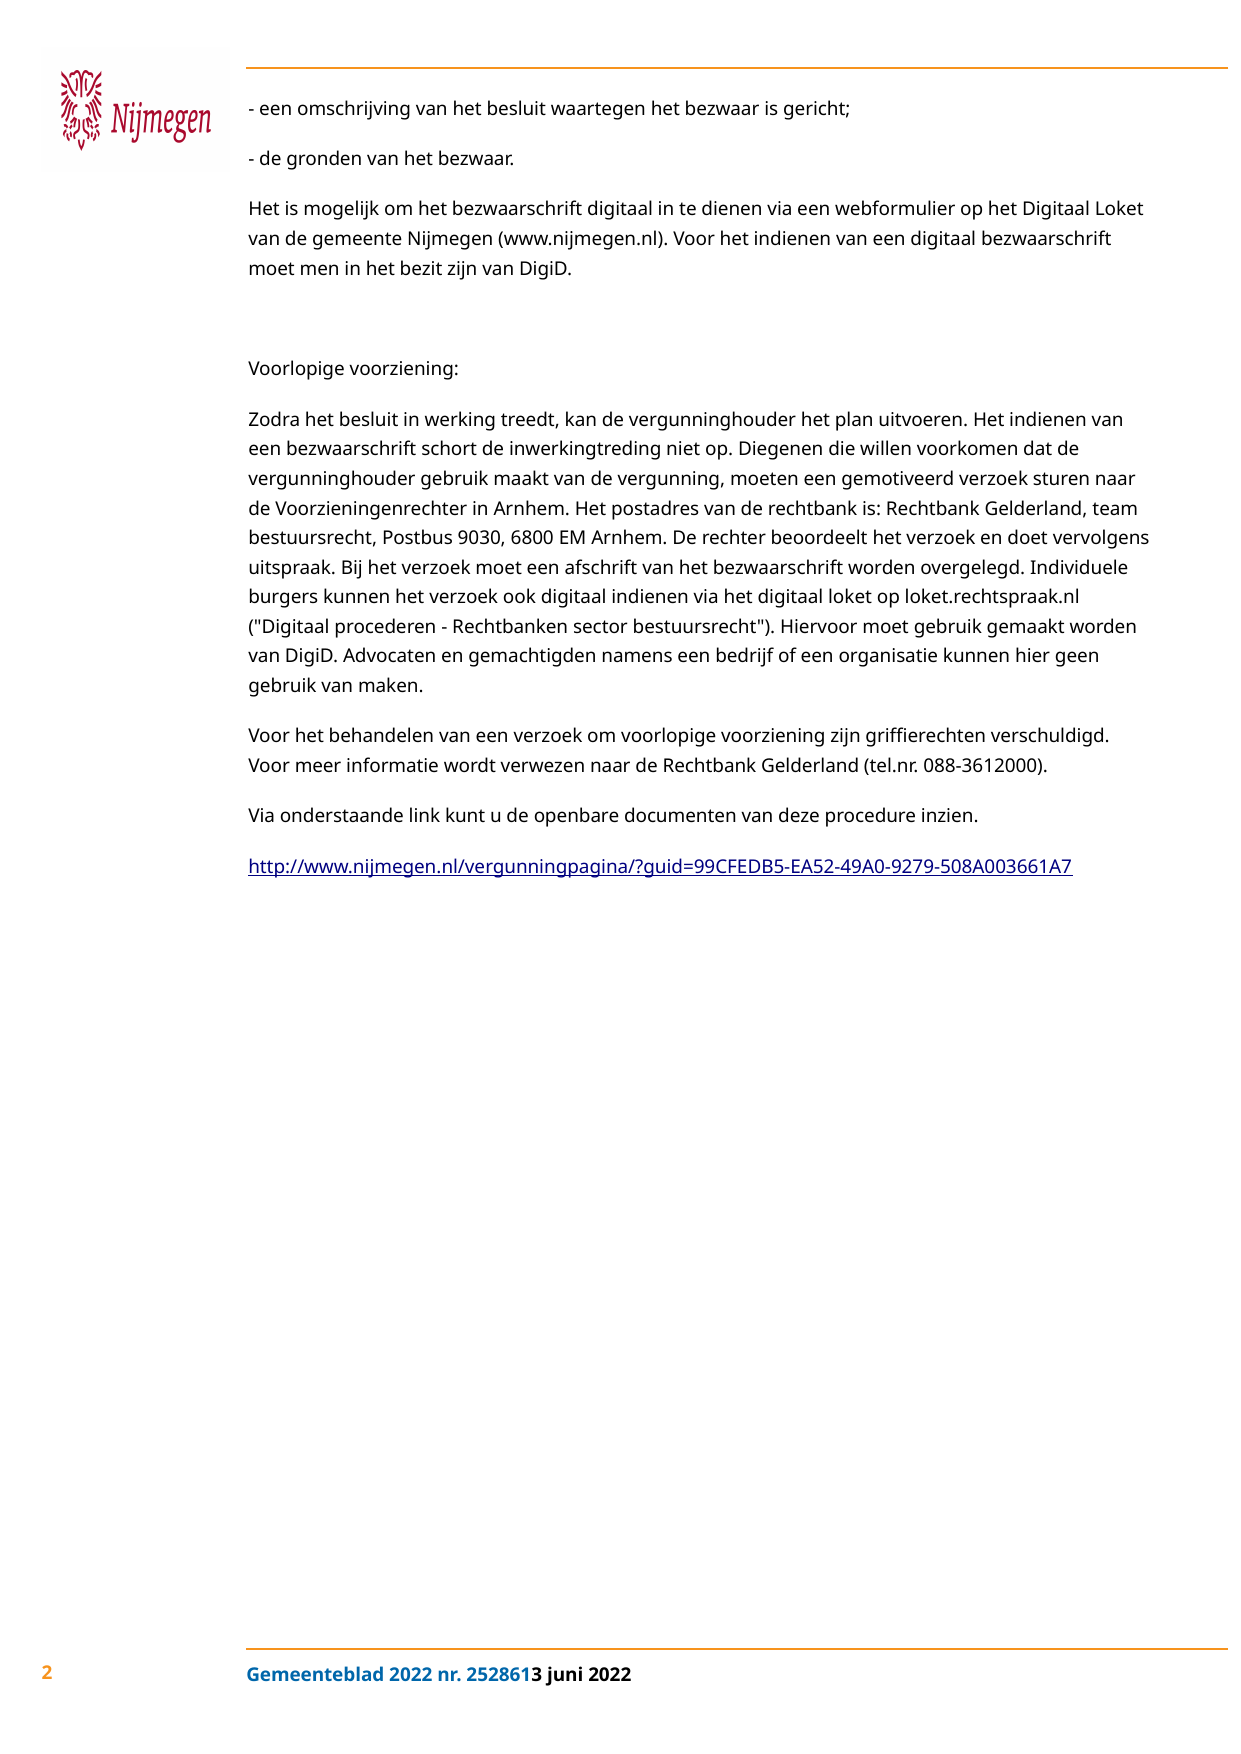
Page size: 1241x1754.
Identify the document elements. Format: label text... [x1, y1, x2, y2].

text Zodra het besluit in werking treedt, kan de vergunninghouder het plan uitvoeren. Het indienen van een bezwaarschrift schort de inwerkingtreding niet op. Diegenen die willen voorkomen dat de vergunninghouder gebruik maakt van de vergunning, moeten een gemotiveerd verzoek sturen naar de Voorzieningenrechter in Arnhem. Het postadres van de rechtbank is: Rechtbank Gelderland, team bestuursrecht, Postbus 9030, 6800 EM Arnhem. De rechter beoordeelt het verzoek en doet vervolgens uitspraak. Bij het verzoek moet een afschrift van het bezwaarschrift worden overgelegd. Individuele burgers kunnen het verzoek ook digitaal indienen via het digitaal loket op loket.rechtspraak.nl ("Digitaal procederen - Rechtbanken sector bestuursrecht"). Hiervoor moet gebruik gemaakt worden van DigiD. Advocaten en gemachtigden namens een bedrijf of een organisatie kunnen hier geen gebruik van maken. [248, 406, 1152, 698]
text - een omschrijving van het besluit waartegen het bezwaar is gericht; [248, 95, 1152, 121]
picture [41, 47, 231, 172]
text - de gronden van het bezwaar. [248, 145, 1152, 171]
text Via onderstaande link kunt u de openbare documenten van deze procedure inzien. [248, 803, 1152, 828]
text Het is mogelijk om het bezwaarschrift digitaal in te dienen via een webformulier op het Digitaal Loket van de gemeente Nijmegen (www.nijmegen.nl). Voor het indienen van een digitaal bezwaarschrift moet men in het bezit zijn van DigiD. [248, 196, 1152, 281]
text Voorlopige voorziening: [248, 356, 1152, 381]
text http://www.nijmegen.nl/vergunningpagina/?guid=99CFEDB5-EA52-49A0-9279-508A003661A7 [248, 853, 1152, 879]
text Voor het behandelen van een verzoek om voorlopige voorziening zijn griffierechten verschuldigd. Voor meer informatie wordt verwezen naar de Rechtbank Gelderland (tel.nr. 088-3612000). [248, 723, 1152, 778]
